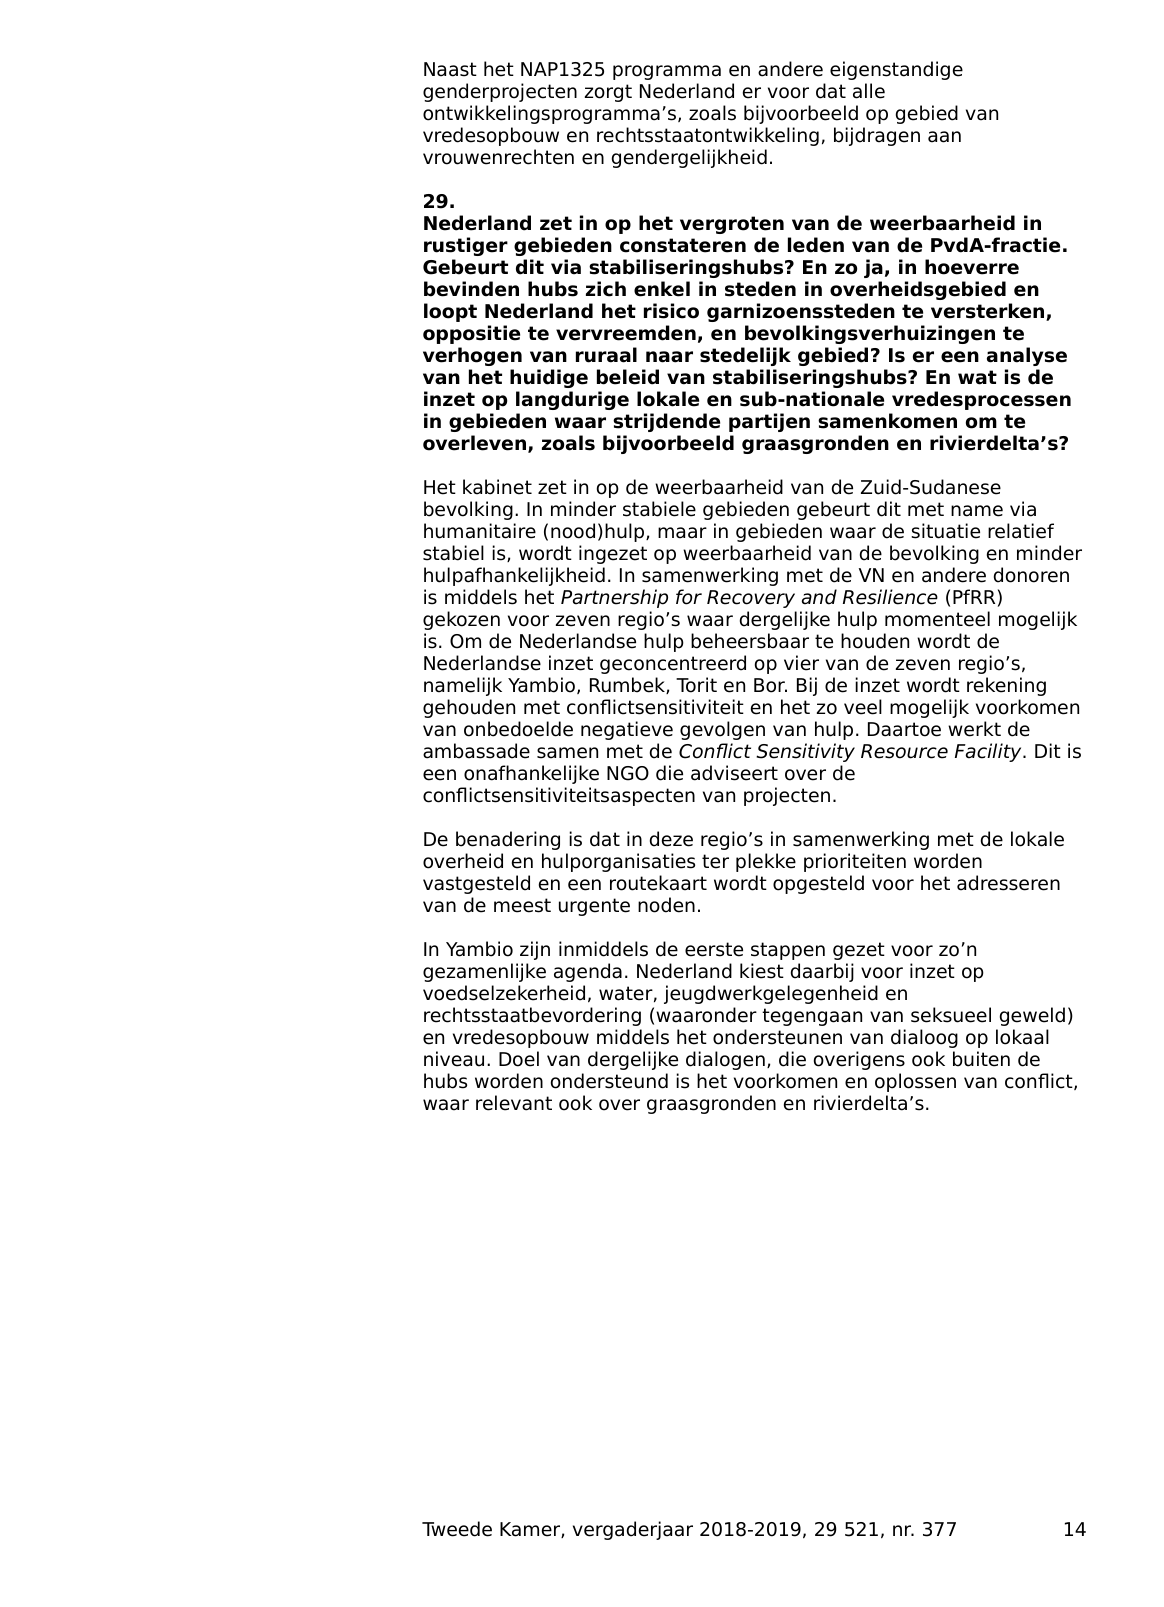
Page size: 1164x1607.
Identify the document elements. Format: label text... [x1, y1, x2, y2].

text 29. [422, 191, 1087, 213]
text Het kabinet zet in op de weerbaarheid van de Zuid-Sudanese bevolking. In minder stabiele gebieden gebeurt dit met name via humanitaire (nood)hulp, maar in gebieden waar de situatie relatief stabiel is, wordt ingezet op weerbaarheid van de bevolking en minder hulpafhankelijkheid. In samenwerking met de VN en andere donoren is middels het Partnership for Recovery and Resilience (PfRR) gekozen voor zeven regio’s waar dergelijke hulp momenteel mogelijk is. Om de Nederlandse hulp beheersbaar te houden wordt de Nederlandse inzet geconcentreerd op vier van de zeven regio’s, namelijk Yambio, Rumbek, Torit en Bor. Bij de inzet wordt rekening gehouden met conflictsensitiviteit en het zo veel mogelijk voorkomen van onbedoelde negatieve gevolgen van hulp. Daartoe werkt de ambassade samen met de Conflict Sensitivity Resource Facility. Dit is een onafhankelijke NGO die adviseert over de conflictsensitiviteitsaspecten van projecten. [422, 477, 1087, 807]
text Nederland zet in op het vergroten van de weerbaarheid in rustiger gebieden constateren de leden van de PvdA-fractie. Gebeurt dit via stabiliseringshubs? En zo ja, in hoeverre bevinden hubs zich enkel in steden in overheidsgebied en loopt Nederland het risico garnizoenssteden te versterken, oppositie te vervreemden, en bevolkingsverhuizingen te verhogen van ruraal naar stedelijk gebied? Is er een analyse van het huidige beleid van stabiliseringshubs? En wat is de inzet op langdurige lokale en sub-nationale vredesprocessen in gebieden waar strijdende partijen samenkomen om te overleven, zoals bijvoorbeeld graasgronden en rivierdelta’s? [422, 213, 1087, 455]
text In Yambio zijn inmiddels de eerste stappen gezet voor zo’n gezamenlijke agenda. Nederland kiest daarbij voor inzet op voedselzekerheid, water, jeugdwerkgelegenheid en rechtsstaatbevordering (waaronder tegengaan van seksueel geweld) en vredesopbouw middels het ondersteunen van dialoog op lokaal niveau. Doel van dergelijke dialogen, die overigens ook buiten de hubs worden ondersteund is het voorkomen en oplossen van conflict, waar relevant ook over graasgronden en rivierdelta’s. [422, 939, 1087, 1115]
text De benadering is dat in deze regio’s in samenwerking met de lokale overheid en hulporganisaties ter plekke prioriteiten worden vastgesteld en een routekaart wordt opgesteld voor het adresseren van de meest urgente noden. [422, 829, 1087, 917]
text Naast het NAP1325 programma en andere eigenstandige genderprojecten zorgt Nederland er voor dat alle ontwikkelingsprogramma’s, zoals bijvoorbeeld op gebied van vredesopbouw en rechtsstaatontwikkeling, bijdragen aan vrouwenrechten en gendergelijkheid. [422, 59, 1087, 169]
